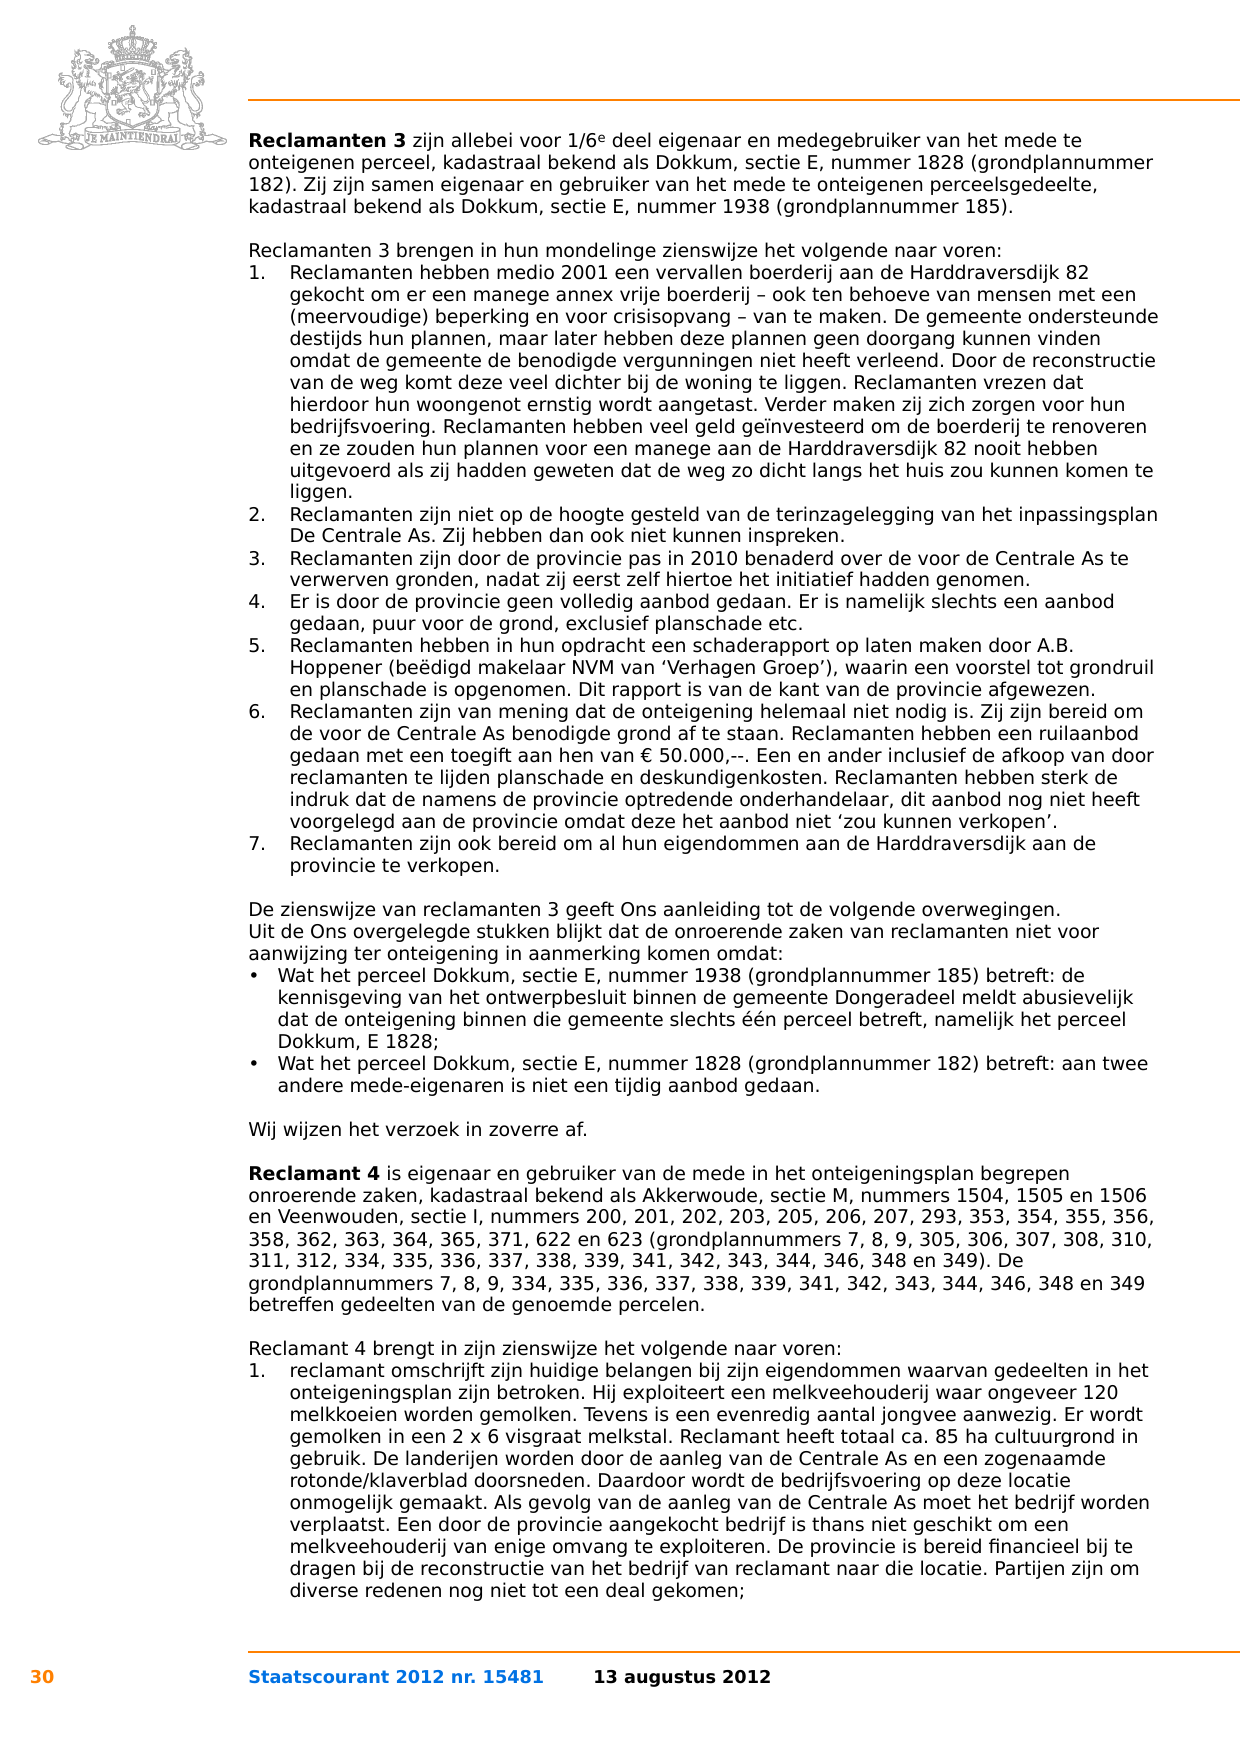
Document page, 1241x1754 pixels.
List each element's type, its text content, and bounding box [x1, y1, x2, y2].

text 5. Reclamanten hebben in hun opdracht een schaderapport op laten maken door A.B. Hoppener (beëdigd makelaar NVM van ‘Verhagen Groep’), waarin een voorstel tot grondruil en planschade is opgenomen. Dit rapport is van de kant van de provincie afgewezen. [248, 635, 1163, 701]
text Reclamant 4 is eigenaar en gebruiker van de mede in het onteigeningsplan begrepen onroerende zaken, kadastraal bekend als Akkerwoude, sectie M, nummers 1504, 1505 en 1506 en Veenwouden, sectie I, nummers 200, 201, 202, 203, 205, 206, 207, 293, 353, 354, 355, 356, 358, 362, 363, 364, 365, 371, 622 en 623 (grondplannummers 7, 8, 9, 305, 306, 307, 308, 310, 311, 312, 334, 335, 336, 337, 338, 339, 341, 342, 343, 344, 346, 348 en 349). De grondplannummers 7, 8, 9, 334, 335, 336, 337, 338, 339, 341, 342, 343, 344, 346, 348 en 349 betreffen gedeelten van de genoemde percelen. [248, 1162, 1163, 1316]
text 1. reclamant omschrijft zijn huidige belangen bij zijn eigendommen waarvan gedeelten in het onteigeningsplan zijn betroken. Hij exploiteert een melkveehouderij waar ongeveer 120 melkkoeien worden gemolken. Tevens is een evenredig aantal jongvee aanwezig. Er wordt gemolken in een 2 x 6 visgraat melkstal. Reclamant heeft totaal ca. 85 ha cultuurgrond in gebruik. De landerijen worden door de aanleg van de Centrale As en een zogenaamde rotonde/klaverblad doorsneden. Daardoor wordt de bedrijfsvoering op deze locatie onmogelijk gemaakt. Als gevolg van de aanleg van de Centrale As moet het bedrijf worden verplaatst. Een door de provincie aangekocht bedrijf is thans niet geschikt om een melkveehouderij van enige omvang te exploiteren. De provincie is bereid financieel bij te dragen bij de reconstructie van het bedrijf van reclamant naar die locatie. Partijen zijn om diverse redenen nog niet tot een deal gekomen; [248, 1360, 1163, 1602]
text 6. Reclamanten zijn van mening dat de onteigening helemaal niet nodig is. Zij zijn bereid om de voor de Centrale As benodigde grond af te staan. Reclamanten hebben een ruilaanbod gedaan met een toegift aan hen van € 50.000,--. Een en ander inclusief de afkoop van door reclamanten te lijden planschade en deskundigenkosten. Reclamanten hebben sterk de indruk dat de namens de provincie optredende onderhandelaar, dit aanbod nog niet heeft voorgelegd aan de provincie omdat deze het aanbod niet ‘zou kunnen verkopen’. [248, 701, 1163, 833]
text Uit de Ons overgelegde stukken blijkt dat de onroerende zaken van reclamanten niet voor aanwijzing ter onteigening in aanmerking komen omdat: [248, 921, 1163, 965]
picture [38, 25, 227, 150]
text 7. Reclamanten zijn ook bereid om al hun eigendommen aan de Harddraversdijk aan de provincie te verkopen. [248, 833, 1163, 877]
text Wij wijzen het verzoek in zoverre af. [248, 1119, 1163, 1141]
text Reclamanten 3 brengen in hun mondelinge zienswijze het volgende naar voren: [248, 240, 1163, 262]
text Reclamanten 3 zijn allebei voor 1/6e deel eigenaar en medegebruiker van het mede te onteigenen perceel, kadastraal bekend als Dokkum, sectie E, nummer 1828 (grondplannummer 182). Zij zijn samen eigenaar en gebruiker van het mede te onteigenen perceelsgedeelte, kadastraal bekend als Dokkum, sectie E, nummer 1938 (grondplannummer 185). [248, 130, 1163, 218]
text 1. Reclamanten hebben medio 2001 een vervallen boerderij aan de Harddraversdijk 82 gekocht om er een manege annex vrije boerderij – ook ten behoeve van mensen met een (meervoudige) beperking en voor crisisopvang – van te maken. De gemeente ondersteunde destijds hun plannen, maar later hebben deze plannen geen doorgang kunnen vinden omdat de gemeente de benodigde vergunningen niet heeft verleend. Door de reconstructie van de weg komt deze veel dichter bij de woning te liggen. Reclamanten vrezen dat hierdoor hun woongenot ernstig wordt aangetast. Verder maken zij zich zorgen voor hun bedrijfsvoering. Reclamanten hebben veel geld geïnvesteerd om de boerderij te renoveren en ze zouden hun plannen voor een manege aan de Harddraversdijk 82 nooit hebben uitgevoerd als zij hadden geweten dat de weg zo dicht langs het huis zou kunnen komen te liggen. [248, 262, 1163, 503]
text 3. Reclamanten zijn door de provincie pas in 2010 benaderd over de voor de Centrale As te verwerven gronden, nadat zij eerst zelf hiertoe het initiatief hadden genomen. [248, 547, 1163, 591]
text 4. Er is door de provincie geen volledig aanbod gedaan. Er is namelijk slechts een aanbod gedaan, puur voor de grond, exclusief planschade etc. [248, 591, 1163, 635]
text 2. Reclamanten zijn niet op de hoogte gesteld van de terinzagelegging van het inpassingsplan De Centrale As. Zij hebben dan ook niet kunnen inspreken. [248, 503, 1163, 547]
text De zienswijze van reclamanten 3 geeft Ons aanleiding tot de volgende overwegingen. [248, 899, 1163, 921]
text Reclamant 4 brengt in zijn zienswijze het volgende naar voren: [248, 1338, 1163, 1360]
text • Wat het perceel Dokkum, sectie E, nummer 1938 (grondplannummer 185) betreft: de kennisgeving van het ontwerpbesluit binnen de gemeente Dongeradeel meldt abusievelijk dat de onteigening binnen die gemeente slechts één perceel betreft, namelijk het perceel Dokkum, E 1828; [248, 965, 1163, 1053]
text • Wat het perceel Dokkum, sectie E, nummer 1828 (grondplannummer 182) betreft: aan twee andere mede-eigenaren is niet een tijdig aanbod gedaan. [248, 1053, 1163, 1097]
